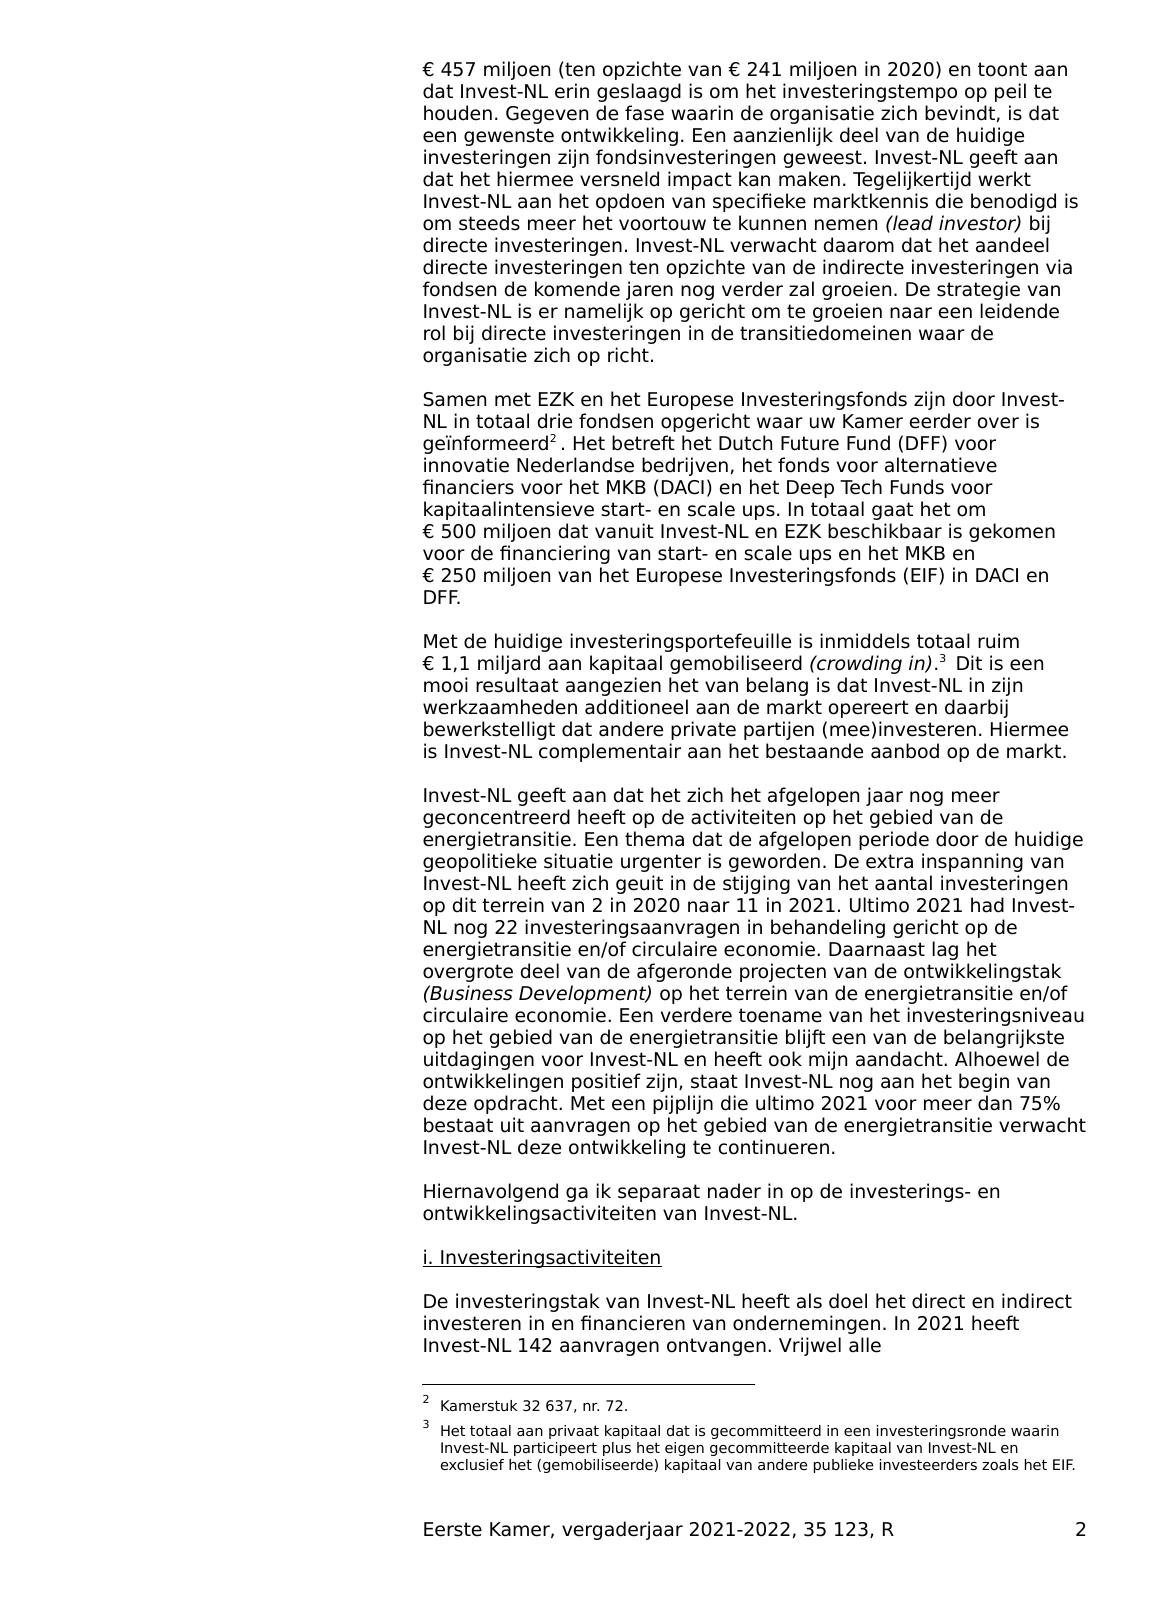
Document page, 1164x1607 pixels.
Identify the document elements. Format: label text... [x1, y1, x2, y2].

text Samen met EZK en het Europese Investeringsfonds zijn door Invest-NL in totaal drie fondsen opgericht waar uw Kamer eerder over is geïnformeerd. Het betreft het Dutch Future Fund (DFF) voor innovatie Nederlandse bedrijven, het fonds voor alternatieve financiers voor het MKB (DACI) en het Deep Tech Funds voor kapitaalintensieve start- en scale ups. In totaal gaat het om € 500 miljoen dat vanuit Invest-NL en EZK beschikbaar is gekomen voor de financiering van start- en scale ups en het MKB en € 250 miljoen van het Europese Investeringsfonds (EIF) in DACI en DFF. [422, 389, 1087, 609]
text Kamerstuk 32 637, nr. 72. [422, 1393, 1087, 1416]
text De investeringstak van Invest-NL heeft als doel het direct en indirect investeren in en financieren van ondernemingen. In 2021 heeft Invest-NL 142 aanvragen ontvangen. Vrijwel alle [422, 1291, 1087, 1357]
text € 457 miljoen (ten opzichte van € 241 miljoen in 2020) en toont aan dat Invest-NL erin geslaagd is om het investeringstempo op peil te houden. Gegeven de fase waarin de organisatie zich bevindt, is dat een gewenste ontwikkeling. Een aanzienlijk deel van de huidige investeringen zijn fondsinvesteringen geweest. Invest-NL geeft aan dat het hiermee versneld impact kan maken. Tegelijkertijd werkt Invest-NL aan het opdoen van specifieke marktkennis die benodigd is om steeds meer het voortouw te kunnen nemen (lead investor) bij directe investeringen. Invest-NL verwacht daarom dat het aandeel directe investeringen ten opzichte van de indirecte investeringen via fondsen de komende jaren nog verder zal groeien. De strategie van Invest-NL is er namelijk op gericht om te groeien naar een leidende rol bij directe investeringen in de transitiedomeinen waar de organisatie zich op richt. [422, 59, 1087, 367]
text Invest-NL geeft aan dat het zich het afgelopen jaar nog meer geconcentreerd heeft op de activiteiten op het gebied van de energietransitie. Een thema dat de afgelopen periode door de huidige geopolitieke situatie urgenter is geworden. De extra inspanning van Invest-NL heeft zich geuit in de stijging van het aantal investeringen op dit terrein van 2 in 2020 naar 11 in 2021. Ultimo 2021 had Invest-NL nog 22 investeringsaanvragen in behandeling gericht op de energietransitie en/of circulaire economie. Daarnaast lag het overgrote deel van de afgeronde projecten van de ontwikkelingstak (Business Development) op het terrein van de energietransitie en/of circulaire economie. Een verdere toename van het investeringsniveau op het gebied van de energietransitie blijft een van de belangrijkste uitdagingen voor Invest-NL en heeft ook mijn aandacht. Alhoewel de ontwikkelingen positief zijn, staat Invest-NL nog aan het begin van deze opdracht. Met een pijplijn die ultimo 2021 voor meer dan 75% bestaat uit aanvragen op het gebied van de energietransitie verwacht Invest-NL deze ontwikkeling te continueren. [422, 785, 1087, 1159]
text Met de huidige investeringsportefeuille is inmiddels totaal ruim € 1,1 miljard aan kapitaal gemobiliseerd (crowding in). Dit is een mooi resultaat aangezien het van belang is dat Invest-NL in zijn werkzaamheden additioneel aan de markt opereert en daarbij bewerkstelligt dat andere private partijen (mee)investeren. Hiermee is Invest-NL complementair aan het bestaande aanbod op de markt. [422, 631, 1087, 763]
text Hiernavolgend ga ik separaat nader in op de investerings- en ontwikkelingsactiviteiten van Invest-NL. [422, 1181, 1087, 1225]
subtitle i. Investeringsactiviteiten [422, 1247, 1087, 1269]
text Het totaal aan privaat kapitaal dat is gecommitteerd in een investeringsronde waarin Invest-NL participeert plus het eigen gecommitteerde kapitaal van Invest-NL en exclusief het (gemobiliseerde) kapitaal van andere publieke investeerders zoals het EIF. [422, 1418, 1087, 1474]
